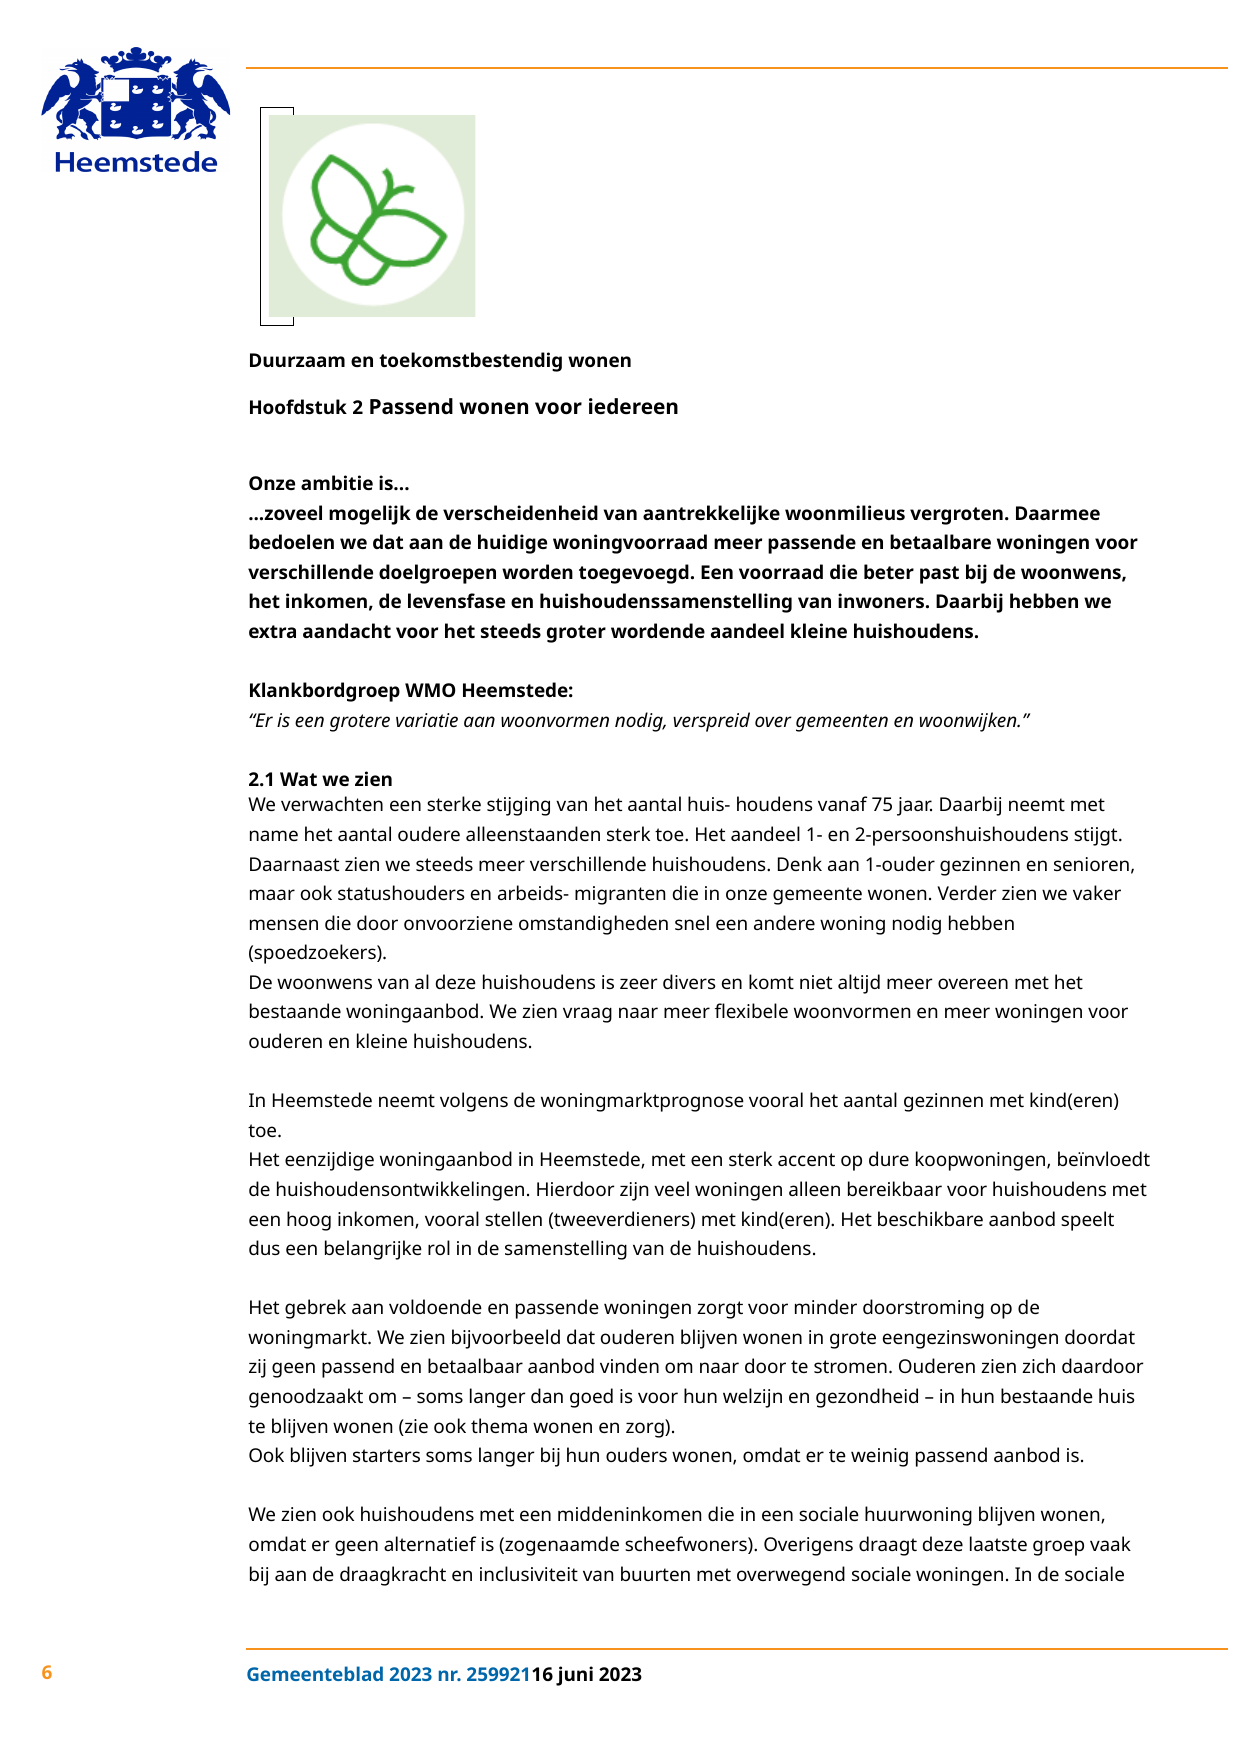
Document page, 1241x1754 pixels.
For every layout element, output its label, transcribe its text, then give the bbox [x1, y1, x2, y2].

picture [41, 47, 231, 172]
text 2.1 Wat we zien [248, 766, 1152, 792]
text Het gebrek aan voldoende en passende woningen zorgt voor minder doorstroming op de woningmarkt. We zien bijvoorbeeld dat ouderen blijven wonen in grote eengezinswoningen doordat zij geen passend en betaalbaar aanbod vinden om naar door te stromen. Ouderen zien zich daardoor genoodzaakt om – soms langer dan goed is voor hun welzijn en gezondheid – in hun bestaande huis te blijven wonen (zie ook thema wonen en zorg). [248, 1294, 1152, 1439]
text Het eenzijdige woningaanbod in Heemstede, met een sterk accent op dure koopwoningen, beïnvloedt de huishoudensontwikkelingen. Hierdoor zijn veel woningen alleen bereikbaar voor huishoudens met een hoog inkomen, vooral stellen (tweeverdieners) met kind(eren). Het beschikbare aanbod speelt dus een belangrijke rol in de samenstelling van de huishoudens. [248, 1147, 1152, 1261]
text Onze ambitie is... [248, 470, 1152, 496]
text ...zoveel mogelijk de verscheidenheid van aantrekkelijke woonmilieus vergroten. Daarmee bedoelen we dat aan de huidige woningvoorraad meer passende en betaalbare woningen voor verschillende doelgroepen worden toegevoegd. Een voorraad die beter past bij de woonwens, het inkomen, de levensfase en huishoudenssamenstelling van inwoners. Daarbij hebben we extra aandacht voor het steeds groter wordende aandeel kleine huishoudens. [248, 500, 1152, 644]
text Hoofdstuk 2 Passend wonen voor iedereen [248, 392, 1152, 421]
text Klankbordgroep WMO Heemstede: [248, 677, 1152, 703]
text We verwachten een sterke stijging van het aantal huis- houdens vanaf 75 jaar. Daarbij neemt met name het aantal oudere alleenstaanden sterk toe. Het aandeel 1- en 2-persoonshuishoudens stijgt. Daarnaast zien we steeds meer verschillende huishoudens. Denk aan 1-ouder gezinnen en senioren, maar ook statushouders en arbeids- migranten die in onze gemeente wonen. Verder zien we vaker mensen die door onvoorziene omstandigheden snel een andere woning nodig hebben (spoedzoekers). [248, 792, 1152, 965]
text “Er is een grotere variatie aan woonvormen nodig, verspreid over gemeenten en woonwijken.” [248, 707, 1152, 732]
text De woonwens van al deze huishoudens is zeer divers en komt niet altijd meer overeen met het bestaande woningaanbod. We zien vraag naar meer flexibele woonvormen en meer woningen voor ouderen en kleine huishoudens. [248, 969, 1152, 1054]
text We zien ook huishoudens met een middeninkomen die in een sociale huurwoning blijven wonen, omdat er geen alternatief is (zogenaamde scheefwoners). Overigens draagt deze laatste groep vaak bij aan de draagkracht en inclusiviteit van buurten met overwegend sociale woningen. In de sociale [248, 1502, 1152, 1587]
text In Heemstede neemt volgens de woningmarktprognose vooral het aantal gezinnen met kind(eren) toe. [248, 1087, 1152, 1143]
text Ook blijven starters soms langer bij hun ouders wonen, omdat er te weinig passend aanbod is. [248, 1442, 1152, 1468]
picture [268, 115, 476, 317]
text Duurzaam en toekomstbestendig wonen [248, 347, 1152, 372]
